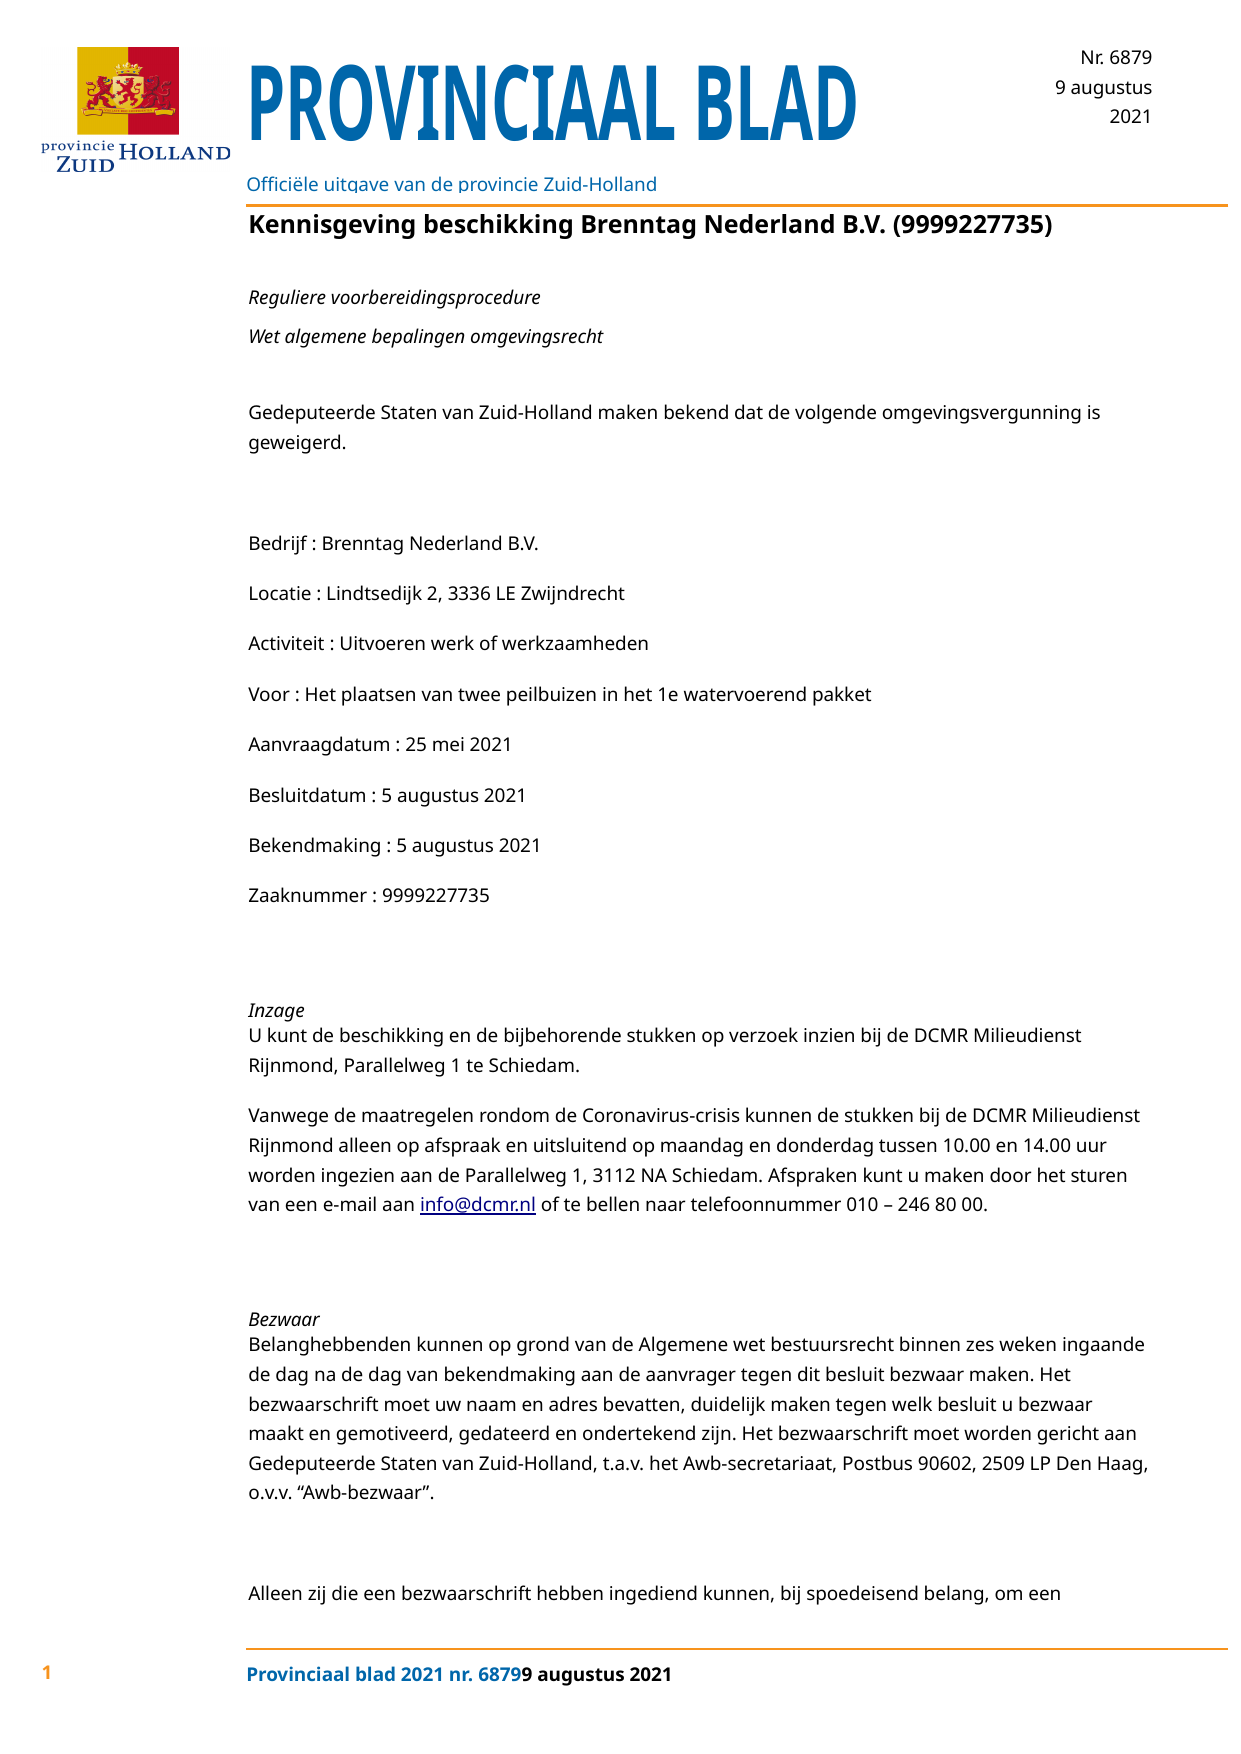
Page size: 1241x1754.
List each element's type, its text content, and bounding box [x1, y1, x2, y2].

text Activiteit : Uitvoeren werk of werkzaamheden [248, 631, 1152, 656]
text Bedrijf : Brenntag Nederland B.V. [248, 530, 1152, 555]
text Besluitdatum : 5 augustus 2021 [248, 782, 1152, 807]
text Bezwaar [248, 1306, 1152, 1332]
text Zaaknummer : 9999227735 [248, 883, 1152, 908]
text Bekendmaking : 5 augustus 2021 [248, 832, 1152, 858]
text Aanvraagdatum : 25 mei 2021 [248, 731, 1152, 757]
text Kennisgeving beschikking Brenntag Nederland B.V. (9999227735) [248, 207, 1152, 241]
picture [41, 47, 231, 172]
text Alleen zij die een bezwaarschrift hebben ingediend kunnen, bij spoedeisend belang, om een [248, 1580, 1152, 1606]
text U kunt de beschikking en de bijbehorende stukken op verzoek inzien bij de DCMR Milieudienst Rijnmond, Parallelweg 1 te Schiedam. [248, 1023, 1152, 1078]
text Reguliere voorbereidingsprocedure [248, 284, 1152, 309]
text Locatie : Lindtsedijk 2, 3336 LE Zwijndrecht [248, 580, 1152, 606]
text Wet algemene bepalingen omgevingsrecht [248, 323, 1152, 349]
text Vanwege de maatregelen rondom de Coronavirus-crisis kunnen de stukken bij de DCMR Milieudienst Rijnmond alleen op afspraak en uitsluitend op maandag en donderdag tussen 10.00 en 14.00 uur worden ingezien aan de Parallelweg 1, 3112 NA Schiedam. Afspraken kunt u maken door het sturen van een e-mail aan info@dcmr.nl of te bellen naar telefoonnummer 010 – 246 80 00. [248, 1103, 1152, 1217]
text Voor : Het plaatsen van twee peilbuizen in het 1e watervoerend pakket [248, 681, 1152, 707]
text Inzage [248, 997, 1152, 1023]
text Belanghebbenden kunnen op grond van de Algemene wet bestuursrecht binnen zes weken ingaande de dag na de dag van bekendmaking aan de aanvrager tegen dit besluit bezwaar maken. Het bezwaarschrift moet uw naam en adres bevatten, duidelijk maken tegen welk besluit u bezwaar maakt en gemotiveerd, gedateerd en ondertekend zijn. Het bezwaarschrift moet worden gericht aan Gedeputeerde Staten van Zuid-Holland, t.a.v. het Awb-secretariaat, Postbus 90602, 2509 LP Den Haag, o.v.v. “Awb-bezwaar”. [248, 1332, 1152, 1505]
text Gedeputeerde Staten van Zuid-Holland maken bekend dat de volgende omgevingsvergunning is geweigerd. [248, 399, 1152, 454]
